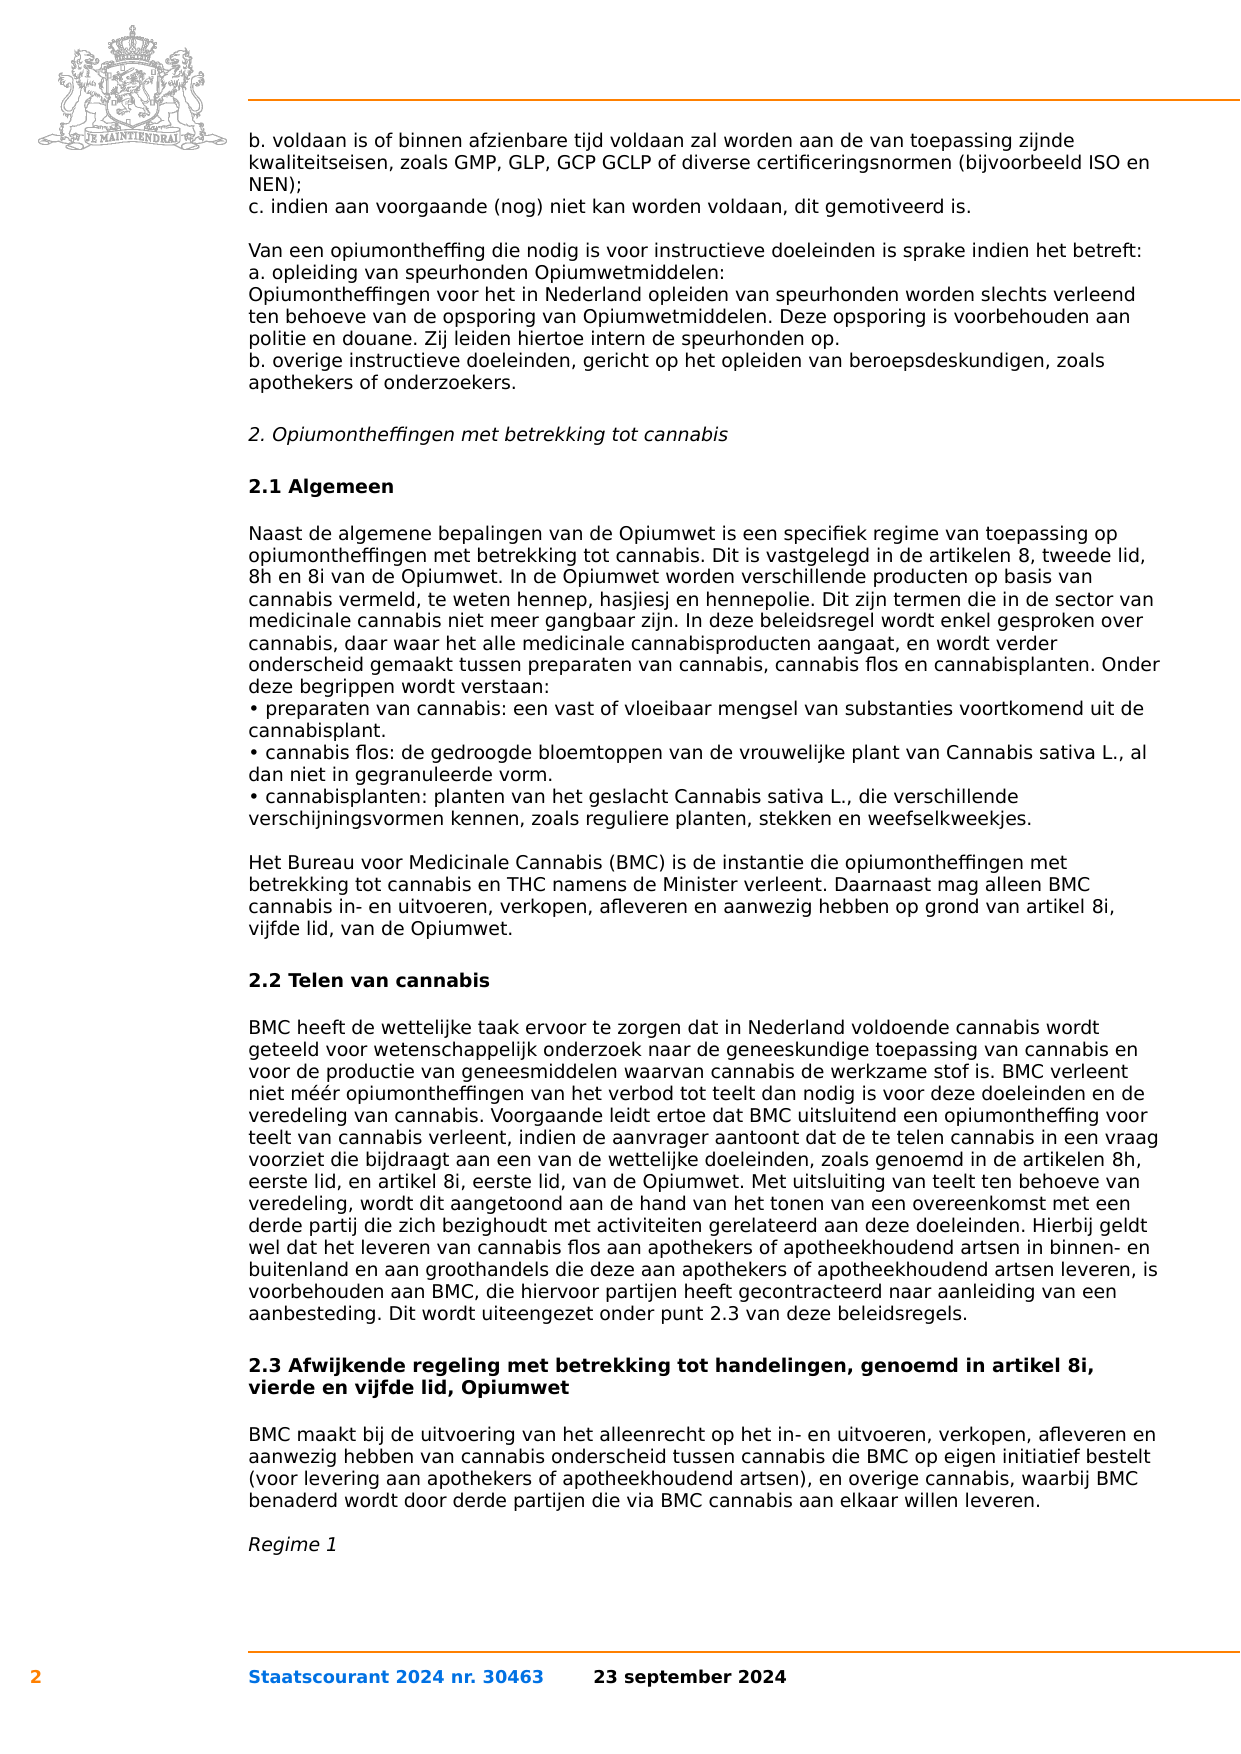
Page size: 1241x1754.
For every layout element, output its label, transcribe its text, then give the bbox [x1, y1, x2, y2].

picture [38, 25, 227, 150]
text Van een opiumontheffing die nodig is voor instructieve doeleinden is sprake indien het betreft: [248, 240, 1163, 262]
subtitle Regime 1 [248, 1533, 1163, 1555]
text Het Bureau voor Medicinale Cannabis (BMC) is de instantie die opiumontheffingen met betrekking tot cannabis en THC namens de Minister verleent. Daarnaast mag alleen BMC cannabis in- en uitvoeren, verkopen, afleveren en aanwezig hebben op grond van artikel 8i, vijfde lid, van de Opiumwet. [248, 852, 1163, 940]
text BMC maakt bij de uitvoering van het alleenrecht op het in- en uitvoeren, verkopen, afleveren en aanwezig hebben van cannabis onderscheid tussen cannabis die BMC op eigen initiatief bestelt (voor levering aan apothekers of apotheekhoudend artsen), en overige cannabis, waarbij BMC benaderd wordt door derde partijen die via BMC cannabis aan elkaar willen leveren. [248, 1424, 1163, 1512]
text BMC heeft de wettelijke taak ervoor te zorgen dat in Nederland voldoende cannabis wordt geteeld voor wetenschappelijk onderzoek naar de geneeskundige toepassing van cannabis en voor de productie van geneesmiddelen waarvan cannabis de werkzame stof is. BMC verleent niet méér opiumontheffingen van het verbod tot teelt dan nodig is voor deze doeleinden en de veredeling van cannabis. Voorgaande leidt ertoe dat BMC uitsluitend een opiumontheffing voor teelt van cannabis verleent, indien de aanvrager aantoont dat de te telen cannabis in een vraag voorziet die bijdraagt aan een van de wettelijke doeleinden, zoals genoemd in de artikelen 8h, eerste lid, en artikel 8i, eerste lid, van de Opiumwet. Met uitsluiting van teelt ten behoeve van veredeling, wordt dit aangetoond aan de hand van het tonen van een overeenkomst met een derde partij die zich bezighoudt met activiteiten gerelateerd aan deze doeleinden. Hierbij geldt wel dat het leveren van cannabis flos aan apothekers of apotheekhoudend artsen in binnen- en buitenland en aan groothandels die deze aan apothekers of apotheekhoudend artsen leveren, is voorbehouden aan BMC, die hiervoor partijen heeft gecontracteerd naar aanleiding van een aanbesteding. Dit wordt uiteengezet onder punt 2.3 van deze beleidsregels. [248, 1017, 1163, 1325]
text Opiumontheffingen voor het in Nederland opleiden van speurhonden worden slechts verleend ten behoeve van de opsporing van Opiumwetmiddelen. Deze opsporing is voorbehouden aan politie en douane. Zij leiden hiertoe intern de speurhonden op. [248, 284, 1163, 349]
text b. voldaan is of binnen afzienbare tijd voldaan zal worden aan de van toepassing zijnde kwaliteitseisen, zoals GMP, GLP, GCP GCLP of diverse certificeringsnormen (bijvoorbeeld ISO en NEN); [248, 130, 1163, 196]
subtitle 2.1 Algemeen [248, 476, 1163, 497]
text Naast de algemene bepalingen van de Opiumwet is een specifiek regime van toepassing op opiumontheffingen met betrekking tot cannabis. Dit is vastgelegd in de artikelen 8, tweede lid, 8h en 8i van de Opiumwet. In de Opiumwet worden verschillende producten op basis van cannabis vermeld, te weten hennep, hasjiesj en hennepolie. Dit zijn termen die in de sector van medicinale cannabis niet meer gangbaar zijn. In deze beleidsregel wordt enkel gesproken over cannabis, daar waar het alle medicinale cannabisproducten aangaat, en wordt verder onderscheid gemaakt tussen preparaten van cannabis, cannabis flos en cannabisplanten. Onder deze begrippen wordt verstaan: [248, 522, 1163, 698]
text b. overige instructieve doeleinden, gericht op het opleiden van beroepsdeskundigen, zoals apothekers of onderzoekers. [248, 349, 1163, 393]
text • cannabisplanten: planten van het geslacht Cannabis sativa L., die verschillende verschijningsvormen kennen, zoals reguliere planten, stekken en weefselkweekjes. [248, 786, 1163, 830]
subtitle 2.2 Telen van cannabis [248, 970, 1163, 992]
text • preparaten van cannabis: een vast of vloeibaar mengsel van substanties voortkomend uit de cannabisplant. [248, 698, 1163, 742]
text c. indien aan voorgaande (nog) niet kan worden voldaan, dit gemotiveerd is. [248, 196, 1163, 218]
subtitle 2. Opiumontheffingen met betrekking tot cannabis [248, 423, 1163, 446]
subtitle 2.3 Afwijkende regeling met betrekking tot handelingen, genoemd in artikel 8i, vierde en vijfde lid, Opiumwet [248, 1355, 1163, 1399]
text • cannabis flos: de gedroogde bloemtoppen van de vrouwelijke plant van Cannabis sativa L., al dan niet in gegranuleerde vorm. [248, 742, 1163, 786]
text a. opleiding van speurhonden Opiumwetmiddelen: [248, 262, 1163, 284]
